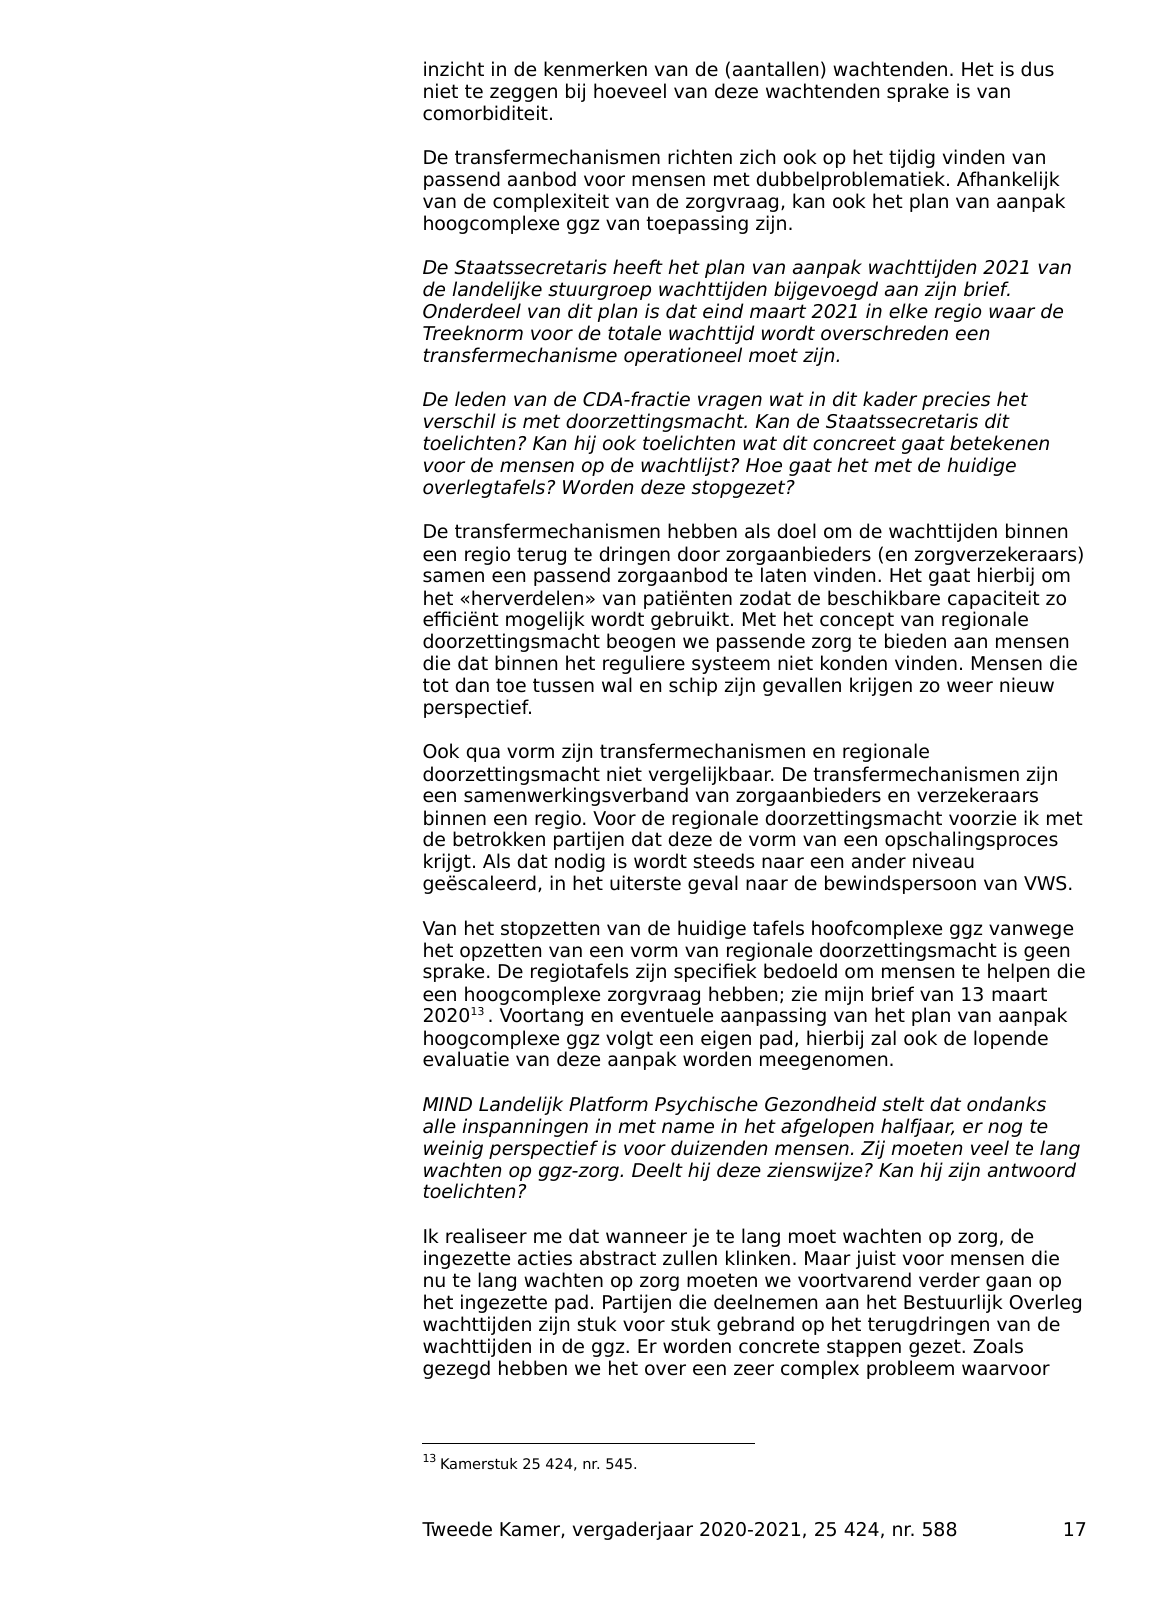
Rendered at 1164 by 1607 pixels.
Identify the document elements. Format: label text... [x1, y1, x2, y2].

text De Staatssecretaris heeft het plan van aanpak wachttijden 2021 van de landelijke stuurgroep wachttijden bijgevoegd aan zijn brief. Onderdeel van dit plan is dat eind maart 2021 in elke regio waar de Treeknorm voor de totale wachttijd wordt overschreden een transfermechanisme operationeel moet zijn. [422, 257, 1087, 367]
text Kamerstuk 25 424, nr. 545. [422, 1452, 1087, 1474]
text De transfermechanismen richten zich ook op het tijdig vinden van passend aanbod voor mensen met dubbelproblematiek. Afhankelijk van de complexiteit van de zorgvraag, kan ook het plan van aanpak hoogcomplexe ggz van toepassing zijn. [422, 147, 1087, 235]
text De leden van de CDA-fractie vragen wat in dit kader precies het verschil is met doorzettingsmacht. Kan de Staatssecretaris dit toelichten? Kan hij ook toelichten wat dit concreet gaat betekenen voor de mensen op de wachtlijst? Hoe gaat het met de huidige overlegtafels? Worden deze stopgezet? [422, 389, 1087, 499]
text inzicht in de kenmerken van de (aantallen) wachtenden. Het is dus niet te zeggen bij hoeveel van deze wachtenden sprake is van comorbiditeit. [422, 59, 1087, 125]
text MIND Landelijk Platform Psychische Gezondheid stelt dat ondanks alle inspanningen in met name in het afgelopen halfjaar, er nog te weinig perspectief is voor duizenden mensen. Zij moeten veel te lang wachten op ggz-zorg. Deelt hij deze zienswijze? Kan hij zijn antwoord toelichten? [422, 1093, 1087, 1203]
text Ook qua vorm zijn transfermechanismen en regionale doorzettingsmacht niet vergelijkbaar. De transfermechanismen zijn een samenwerkingsverband van zorgaanbieders en verzekeraars binnen een regio. Voor de regionale doorzettingsmacht voorzie ik met de betrokken partijen dat deze de vorm van een opschalingsproces krijgt. Als dat nodig is wordt steeds naar een ander niveau geëscaleerd, in het uiterste geval naar de bewindspersoon van VWS. [422, 741, 1087, 895]
text Ik realiseer me dat wanneer je te lang moet wachten op zorg, de ingezette acties abstract zullen klinken. Maar juist voor mensen die nu te lang wachten op zorg moeten we voortvarend verder gaan op het ingezette pad. Partijen die deelnemen aan het Bestuurlijk Overleg wachttijden zijn stuk voor stuk gebrand op het terugdringen van de wachttijden in de ggz. Er worden concrete stappen gezet. Zoals gezegd hebben we het over een zeer complex probleem waarvoor [422, 1226, 1087, 1379]
text Van het stopzetten van de huidige tafels hoofcomplexe ggz vanwege het opzetten van een vorm van regionale doorzettingsmacht is geen sprake. De regiotafels zijn specifiek bedoeld om mensen te helpen die een hoogcomplexe zorgvraag hebben; zie mijn brief van 13 maart 2020. Voortang en eventuele aanpassing van het plan van aanpak hoogcomplexe ggz volgt een eigen pad, hierbij zal ook de lopende evaluatie van deze aanpak worden meegenomen. [422, 917, 1087, 1071]
text De transfermechanismen hebben als doel om de wachttijden binnen een regio terug te dringen door zorgaanbieders (en zorgverzekeraars) samen een passend zorgaanbod te laten vinden. Het gaat hierbij om het «herverdelen» van patiënten zodat de beschikbare capaciteit zo efficiënt mogelijk wordt gebruikt. Met het concept van regionale doorzettingsmacht beogen we passende zorg te bieden aan mensen die dat binnen het reguliere systeem niet konden vinden. Mensen die tot dan toe tussen wal en schip zijn gevallen krijgen zo weer nieuw perspectief. [422, 521, 1087, 719]
